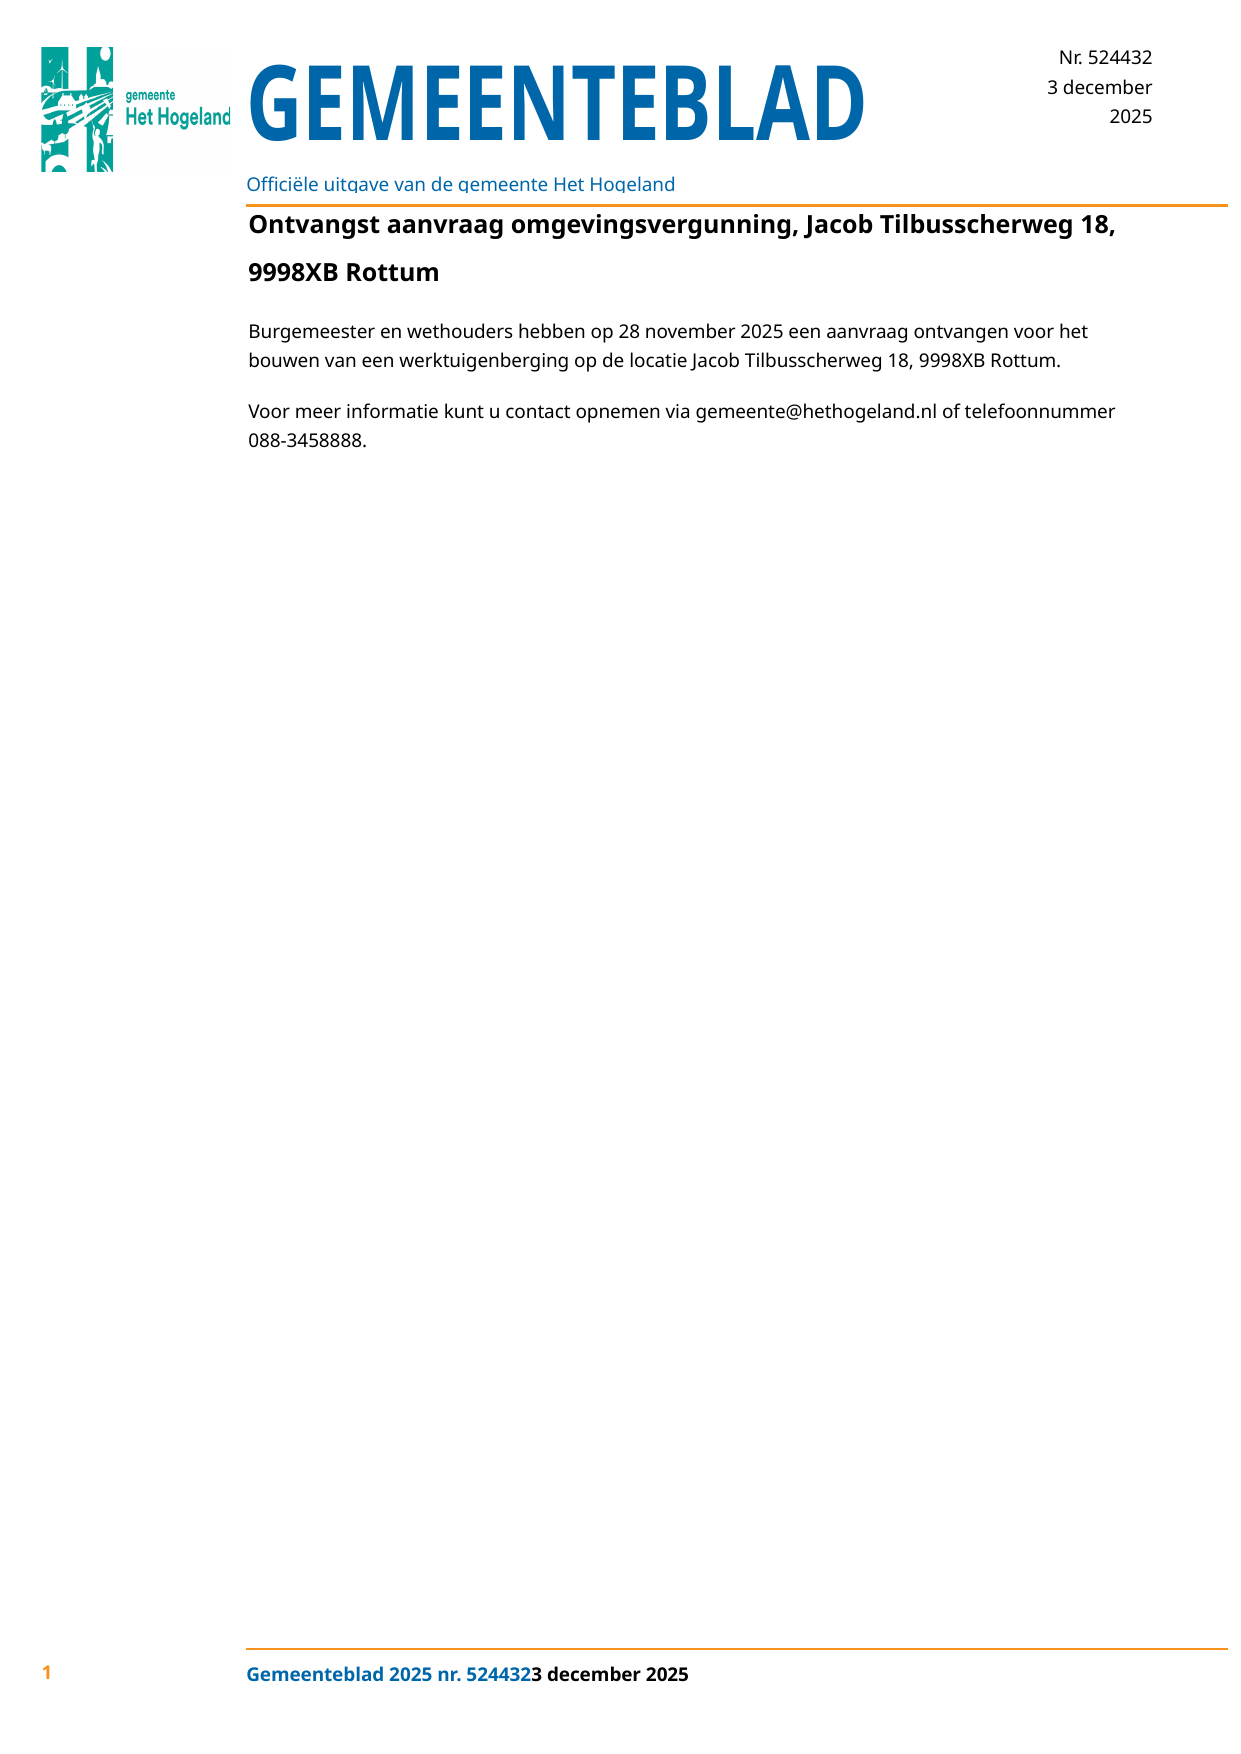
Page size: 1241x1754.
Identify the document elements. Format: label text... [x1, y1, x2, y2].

text Voor meer informatie kunt u contact opnemen via gemeente@hethogeland.nl of telefoonnummer 088-3458888. [248, 398, 1152, 453]
text Burgemeester en wethouders hebben op 28 november 2025 een aanvraag ontvangen voor het bouwen van een werktuigenberging op de locatie Jacob Tilbusscherweg 18, 9998XB Rottum. [248, 318, 1152, 373]
picture [41, 47, 231, 172]
text Ontvangst aanvraag omgevingsvergunning, Jacob Tilbusscherweg 18, 9998XB Rottum [248, 207, 1152, 288]
